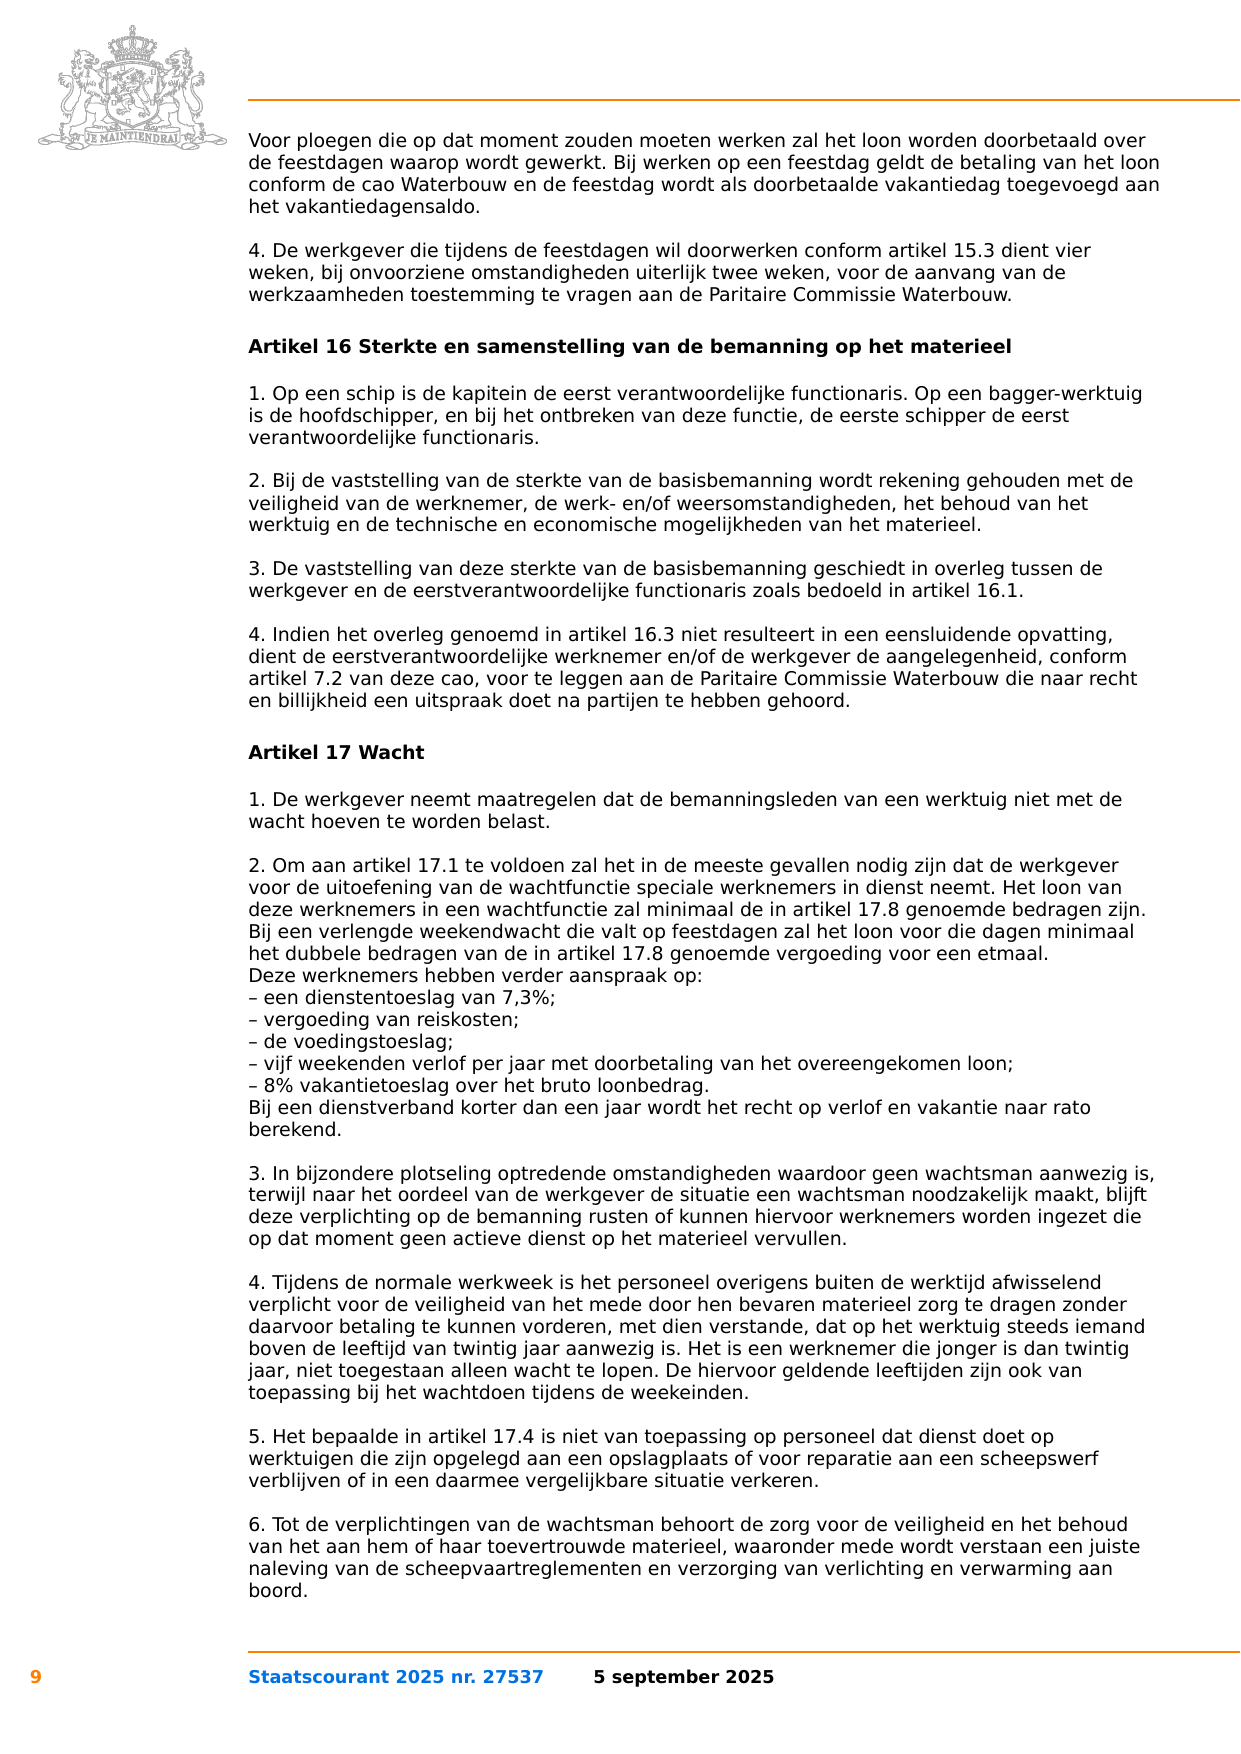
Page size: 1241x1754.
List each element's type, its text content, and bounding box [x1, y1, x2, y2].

text 2. Bij de vaststelling van de sterkte van de basisbemanning wordt rekening gehouden met de veiligheid van de werknemer, de werk- en/of weersomstandigheden, het behoud van het werktuig en de technische en economische mogelijkheden van het materieel. [248, 470, 1163, 536]
text 1. Op een schip is de kapitein de eerst verantwoordelijke functionaris. Op een bagger-werktuig is de hoofdschipper, en bij het ontbreken van deze functie, de eerste schipper de eerst verantwoordelijke functionaris. [248, 383, 1163, 448]
text 4. De werkgever die tijdens de feestdagen wil doorwerken conform artikel 15.3 dient vier weken, bij onvoorziene omstandigheden uiterlijk twee weken, voor de aanvang van de werkzaamheden toestemming te vragen aan de Paritaire Commissie Waterbouw. [248, 240, 1163, 306]
text Bij een dienstverband korter dan een jaar wordt het recht op verlof en vakantie naar rato berekend. [248, 1097, 1163, 1141]
text 2. Om aan artikel 17.1 te voldoen zal het in de meeste gevallen nodig zijn dat de werkgever voor de uitoefening van de wachtfunctie speciale werknemers in dienst neemt. Het loon van deze werknemers in een wachtfunctie zal minimaal de in artikel 17.8 genoemde bedragen zijn. Bij een verlengde weekendwacht die valt op feestdagen zal het loon voor die dagen minimaal het dubbele bedragen van de in artikel 17.8 genoemde vergoeding voor een etmaal. [248, 855, 1163, 965]
text Deze werknemers hebben verder aanspraak op: [248, 965, 1163, 987]
text 5. Het bepaalde in artikel 17.4 is niet van toepassing op personeel dat dienst doet op werktuigen die zijn opgelegd aan een opslagplaats of voor reparatie aan een scheepswerf verblijven of in een daarmee vergelijkbare situatie verkeren. [248, 1426, 1163, 1492]
text – 8% vakantietoeslag over het bruto loonbedrag. [248, 1074, 1163, 1097]
text – de voedingstoeslag; [248, 1031, 1163, 1053]
text 4. Indien het overleg genoemd in artikel 16.3 niet resulteert in een eensluidende opvatting, dient de eerstverantwoordelijke werknemer en/of de werkgever de aangelegenheid, conform artikel 7.2 van deze cao, voor te leggen aan de Paritaire Commissie Waterbouw die naar recht en billijkheid een uitspraak doet na partijen te hebben gehoord. [248, 624, 1163, 712]
subtitle Artikel 17 Wacht [248, 742, 1163, 764]
text 6. Tot de verplichtingen van de wachtsman behoort de zorg voor de veiligheid en het behoud van het aan hem of haar toevertrouwde materieel, waaronder mede wordt verstaan een juiste naleving van de scheepvaartreglementen en verzorging van verlichting en verwarming aan boord. [248, 1514, 1163, 1602]
text 3. In bijzondere plotseling optredende omstandigheden waardoor geen wachtsman aanwezig is, terwijl naar het oordeel van de werkgever de situatie een wachtsman noodzakelijk maakt, blijft deze verplichting op de bemanning rusten of kunnen hiervoor werknemers worden ingezet die op dat moment geen actieve dienst op het materieel vervullen. [248, 1162, 1163, 1250]
text – een dienstentoeslag van 7,3%; [248, 987, 1163, 1009]
text – vijf weekenden verlof per jaar met doorbetaling van het overeengekomen loon; [248, 1053, 1163, 1074]
text – vergoeding van reiskosten; [248, 1009, 1163, 1031]
text 3. De vaststelling van deze sterkte van de basisbemanning geschiedt in overleg tussen de werkgever en de eerstverantwoordelijke functionaris zoals bedoeld in artikel 16.1. [248, 558, 1163, 602]
text 1. De werkgever neemt maatregelen dat de bemanningsleden van een werktuig niet met de wacht hoeven te worden belast. [248, 789, 1163, 833]
subtitle Artikel 16 Sterkte en samenstelling van de bemanning op het materieel [248, 336, 1163, 358]
text 4. Tijdens de normale werkweek is het personeel overigens buiten de werktijd afwisselend verplicht voor de veiligheid van het mede door hen bevaren materieel zorg te dragen zonder daarvoor betaling te kunnen vorderen, met dien verstande, dat op het werktuig steeds iemand boven de leeftijd van twintig jaar aanwezig is. Het is een werknemer die jonger is dan twintig jaar, niet toegestaan alleen wacht te lopen. De hiervoor geldende leeftijden zijn ook van toepassing bij het wachtdoen tijdens de weekeinden. [248, 1272, 1163, 1404]
picture [38, 25, 227, 150]
text Voor ploegen die op dat moment zouden moeten werken zal het loon worden doorbetaald over de feestdagen waarop wordt gewerkt. Bij werken op een feestdag geldt de betaling van het loon conform de cao Waterbouw en de feestdag wordt als doorbetaalde vakantiedag toegevoegd aan het vakantiedagensaldo. [248, 130, 1163, 218]
